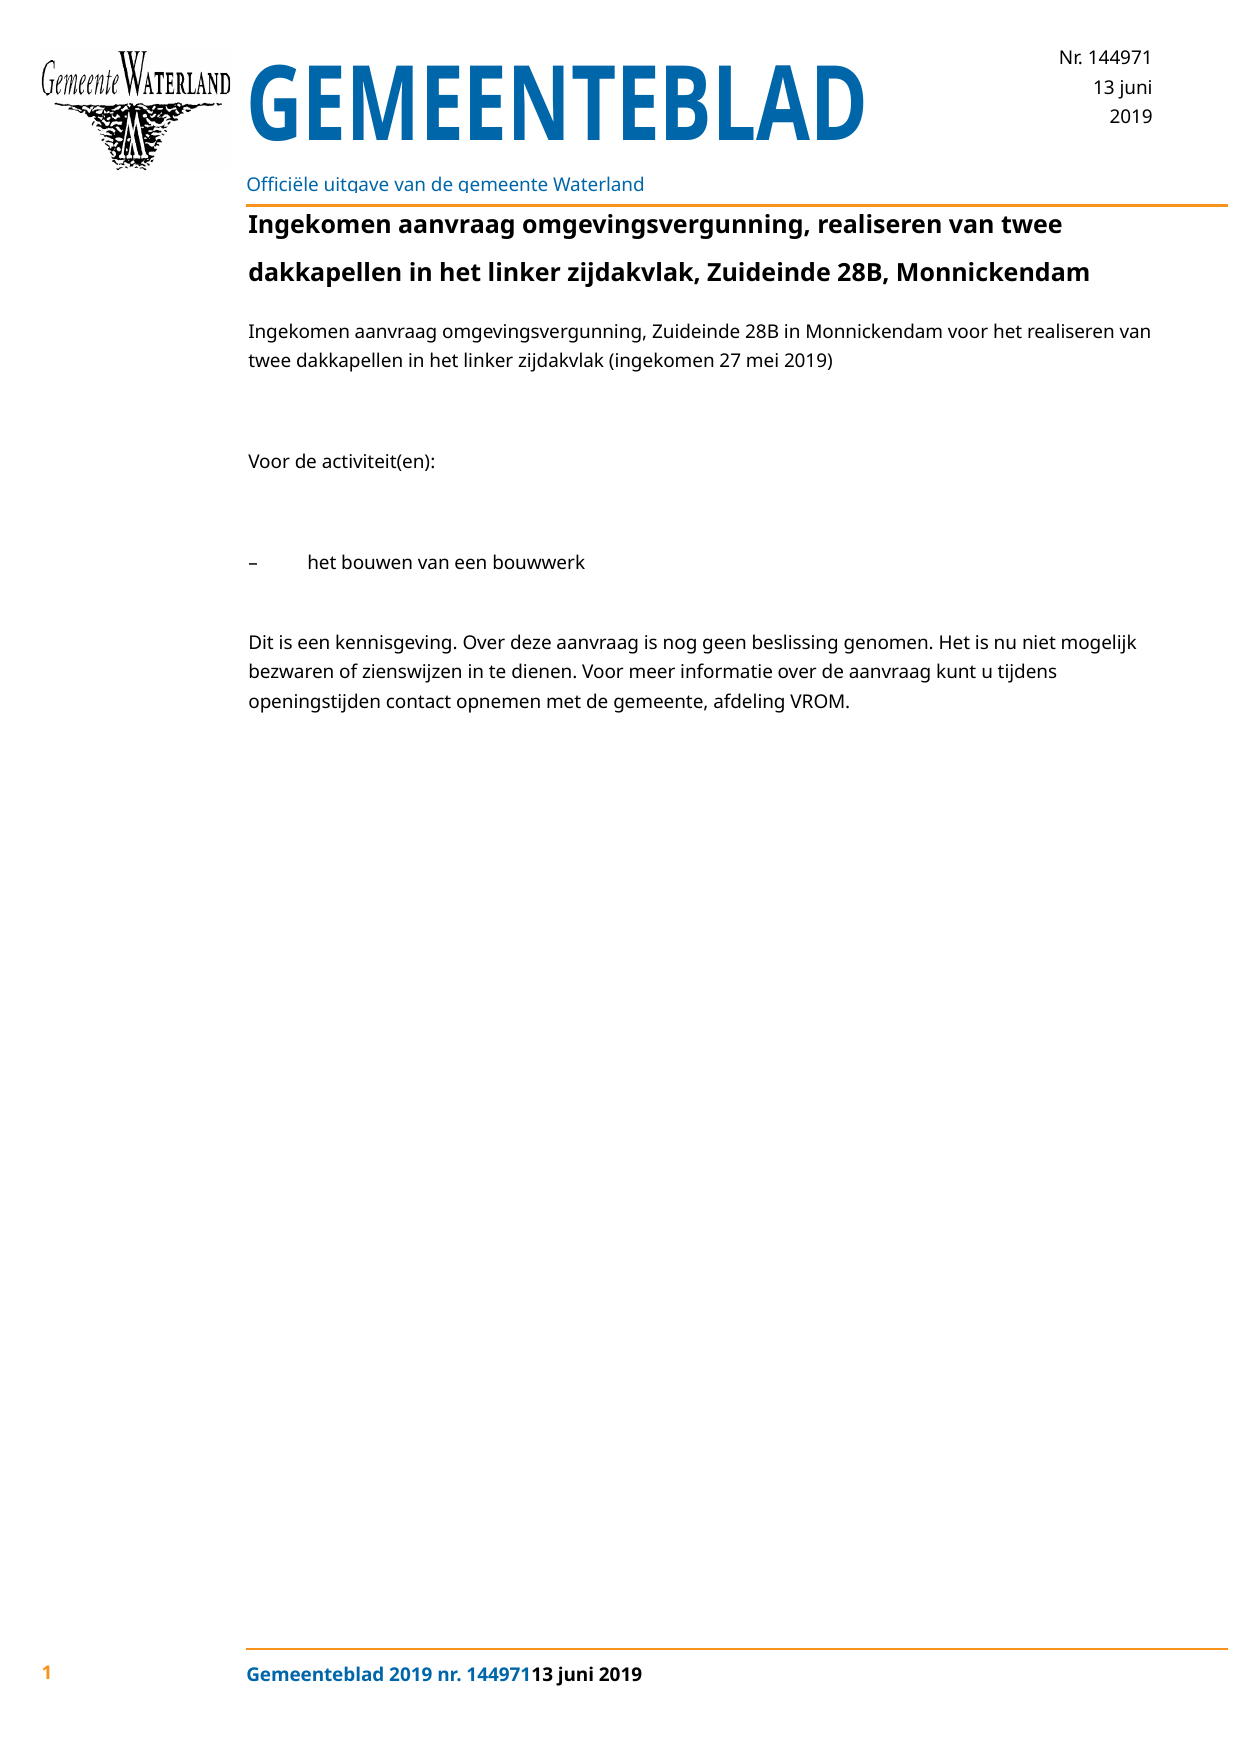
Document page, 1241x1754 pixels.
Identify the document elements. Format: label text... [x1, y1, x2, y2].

list het bouwen van een bouwwerk [248, 549, 1152, 575]
picture [41, 47, 231, 172]
text Voor de activiteit(en): [248, 448, 1152, 474]
text Dit is een kennisgeving. Over deze aanvraag is nog geen beslissing genomen. Het is nu niet mogelijk bezwaren of zienswijzen in te dienen. Voor meer informatie over de aanvraag kunt u tijdens openingstijden contact opnemen met de gemeente, afdeling VROM. [248, 629, 1152, 714]
text Ingekomen aanvraag omgevingsvergunning, Zuideinde 28B in Monnickendam voor het realiseren van twee dakkapellen in het linker zijdakvlak (ingekomen 27 mei 2019) [248, 318, 1152, 373]
text Ingekomen aanvraag omgevingsvergunning, realiseren van twee dakkapellen in het linker zijdakvlak, Zuideinde 28B, Monnickendam [248, 207, 1152, 288]
